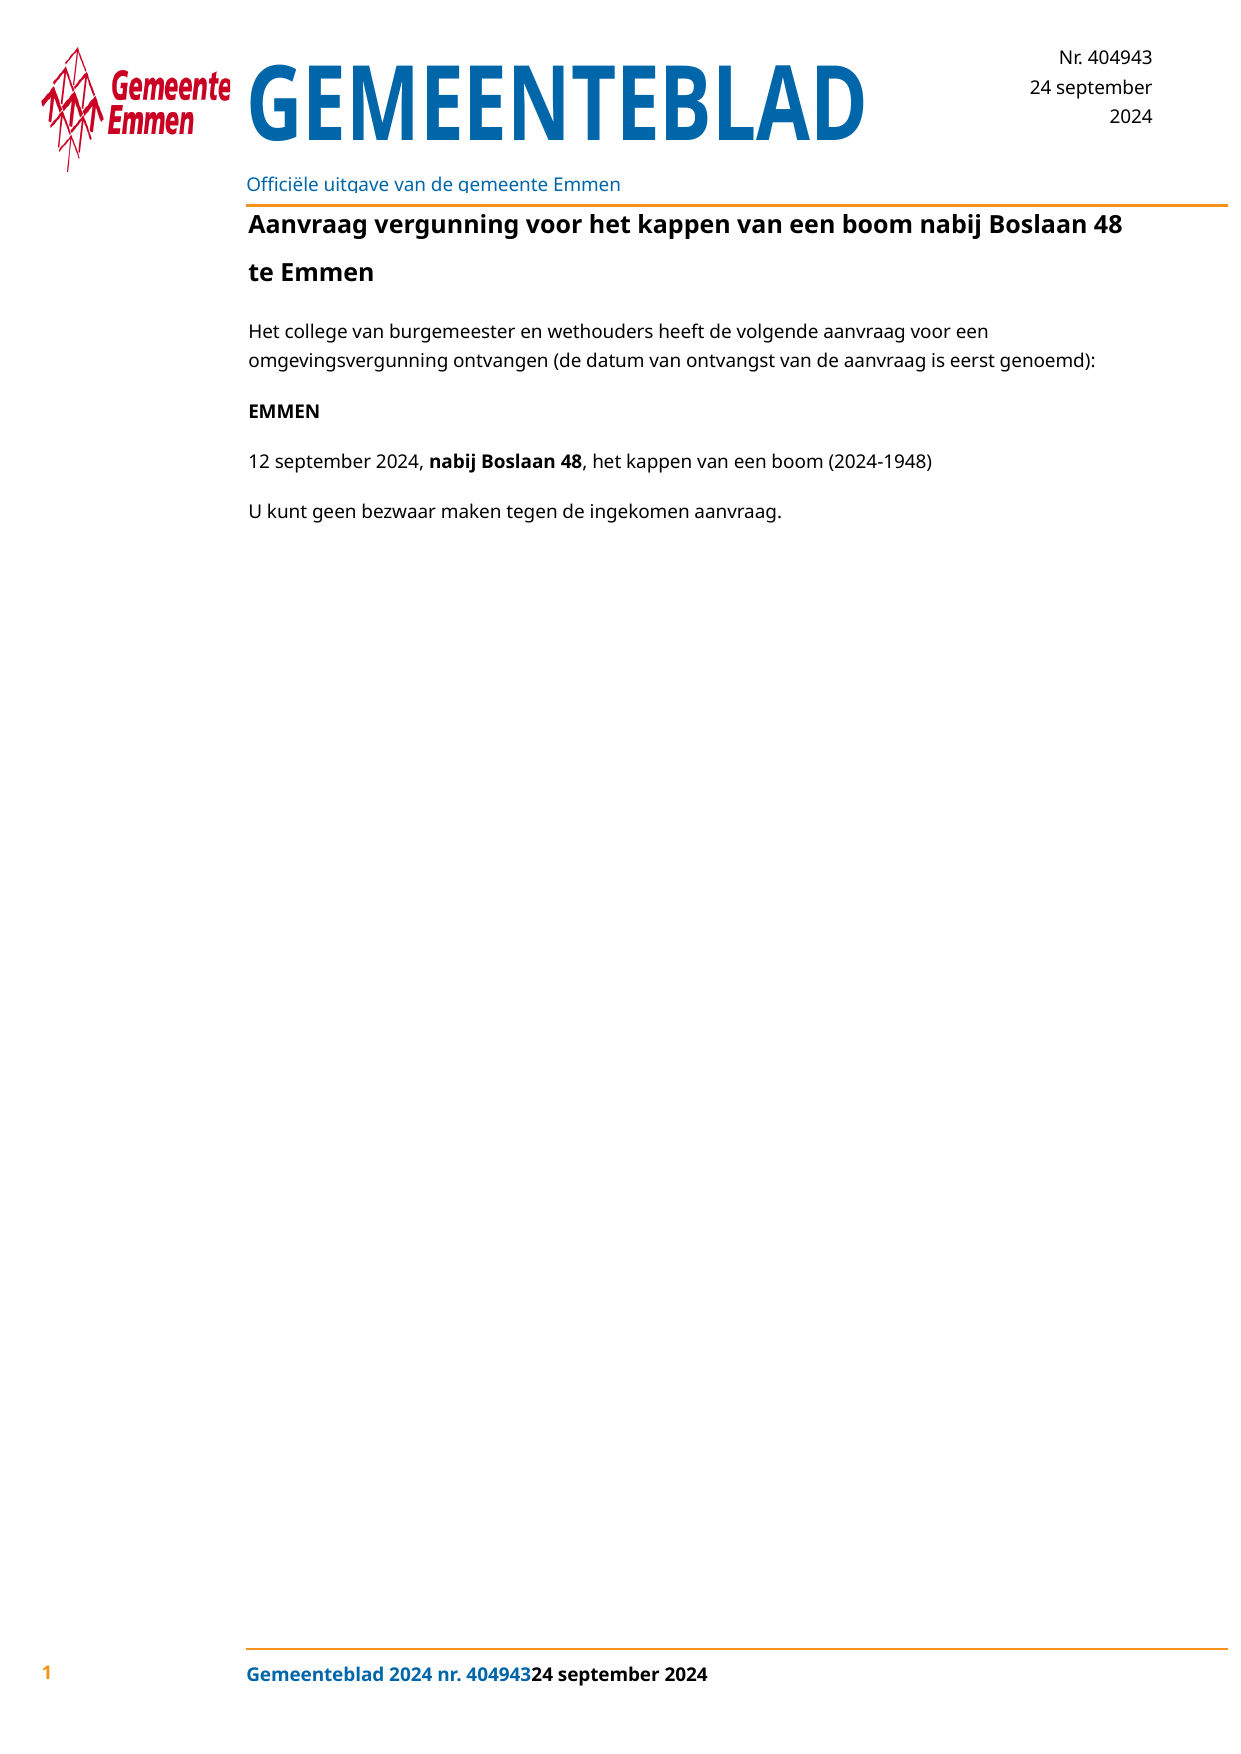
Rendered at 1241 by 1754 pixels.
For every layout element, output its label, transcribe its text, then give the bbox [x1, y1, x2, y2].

picture [41, 47, 231, 172]
text EMMEN [248, 398, 1152, 424]
text Aanvraag vergunning voor het kappen van een boom nabij Boslaan 48 te Emmen [248, 207, 1152, 288]
text U kunt geen bezwaar maken tegen de ingekomen aanvraag. [248, 499, 1152, 524]
text 12 september 2024, nabij Boslaan 48, het kappen van een boom (2024-1948) [248, 448, 1152, 474]
text Het college van burgemeester en wethouders heeft de volgende aanvraag voor een omgevingsvergunning ontvangen (de datum van ontvangst van de aanvraag is eerst genoemd): [248, 318, 1152, 373]
